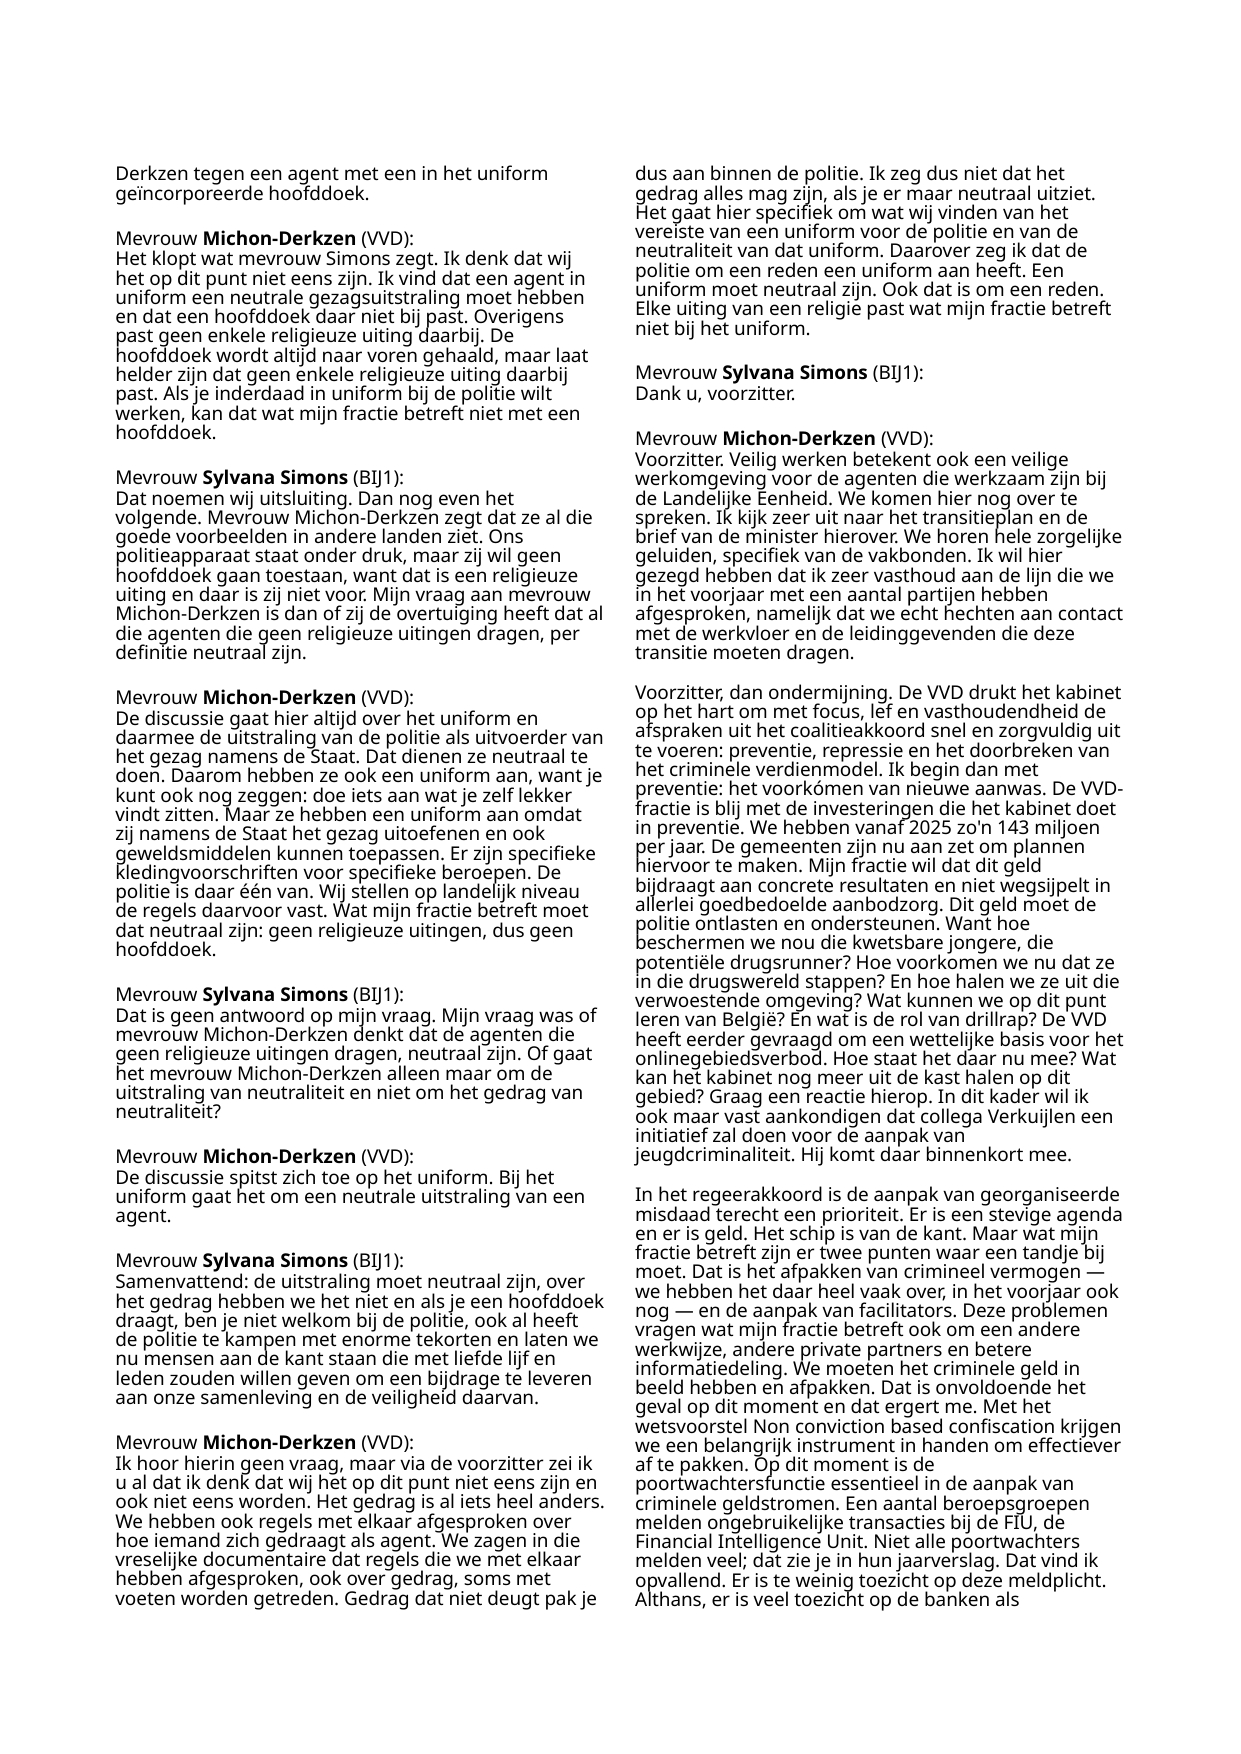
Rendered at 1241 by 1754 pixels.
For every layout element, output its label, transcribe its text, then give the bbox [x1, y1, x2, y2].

text Mevrouw Michon-Derkzen (VVD): [115, 225, 605, 250]
text Voorzitter, dan ondermijning. De VVD drukt het kabinet op het hart om met focus, lef en vasthoudendheid de afspraken uit het coalitieakkoord snel en zorgvuldig uit te voeren: preventie, repressie en het doorbreken van het criminele verdienmodel. Ik begin dan met preventie: het voorkómen van nieuwe aanwas. De VVD-fractie is blij met de investeringen die het kabinet doet in preventie. We hebben vanaf 2025 zo'n 143 miljoen per jaar. De gemeenten zijn nu aan zet om plannen hiervoor te maken. Mijn fractie wil dat dit geld bijdraagt aan concrete resultaten en niet wegsijpelt in allerlei goedbedoelde aanbodzorg. Dit geld moet de politie ontlasten en ondersteunen. Want hoe beschermen we nou die kwetsbare jongere, die potentiële drugsrunner? Hoe voorkomen we nu dat ze in die drugswereld stappen? En hoe halen we ze uit die verwoestende omgeving? Wat kunnen we op dit punt leren van België? En wat is de rol van drillrap? De VVD heeft eerder gevraagd om een wettelijke basis voor het onlinegebiedsverbod. Hoe staat het daar nu mee? Wat kan het kabinet nog meer uit de kast halen op dit gebied? Graag een reactie hierop. In dit kader wil ik ook maar vast aankondigen dat collega Verkuijlen een initiatief zal doen voor de aanpak van jeugdcriminaliteit. Hij komt daar binnenkort mee. [635, 684, 1125, 1166]
text Het klopt wat mevrouw Simons zegt. Ik denk dat wij het op dit punt niet eens zijn. Ik vind dat een agent in uniform een neutrale gezagsuitstraling moet hebben en dat een hoofddoek daar niet bij past. Overigens past geen enkele religieuze uiting daarbij. De hoofddoek wordt altijd naar voren gehaald, maar laat helder zijn dat geen enkele religieuze uiting daarbij past. Als je inderdaad in uniform bij de politie wilt werken, kan dat wat mijn fractie betreft niet met een hoofddoek. [115, 250, 605, 443]
text Mevrouw Michon-Derkzen (VVD): [115, 684, 605, 710]
text Mevrouw Sylvana Simons (BIJ1): [635, 359, 1125, 385]
text Mevrouw Sylvana Simons (BIJ1): [115, 981, 605, 1007]
text Mevrouw Michon-Derkzen (VVD): [115, 1429, 605, 1455]
text De discussie spitst zich toe op het uniform. Bij het uniform gaat het om een neutrale uitstraling van een agent. [115, 1169, 605, 1227]
text Derkzen tegen een agent met een in het uniform geïncorporeerde hoofddoek. [115, 165, 605, 204]
text Dat is geen antwoord op mijn vraag. Mijn vraag was of mevrouw Michon-Derkzen denkt dat de agenten die geen religieuze uitingen dragen, neutraal zijn. Of gaat het mevrouw Michon-Derkzen alleen maar om de uitstraling van neutraliteit en niet om het gedrag van neutraliteit? [115, 1007, 605, 1122]
text Mevrouw Sylvana Simons (BIJ1): [115, 464, 605, 490]
text Dank u, voorzitter. [635, 385, 1125, 404]
text Dat noemen wij uitsluiting. Dan nog even het volgende. Mevrouw Michon-Derkzen zegt dat ze al die goede voorbeelden in andere landen ziet. Ons politieapparaat staat onder druk, maar zij wil geen hoofddoek gaan toestaan, want dat is een religieuze uiting en daar is zij niet voor. Mijn vraag aan mevrouw Michon-Derkzen is dan of zij de overtuiging heeft dat al die agenten die geen religieuze uitingen dragen, per definitie neutraal zijn. [115, 490, 605, 663]
text De discussie gaat hier altijd over het uniform en daarmee de uitstraling van de politie als uitvoerder van het gezag namens de Staat. Dat dienen ze neutraal te doen. Daarom hebben ze ook een uniform aan, want je kunt ook nog zeggen: doe iets aan wat je zelf lekker vindt zitten. Maar ze hebben een uniform aan omdat zij namens de Staat het gezag uitoefenen en ook geweldsmiddelen kunnen toepassen. Er zijn specifieke kledingvoorschriften voor specifieke beroepen. De politie is daar één van. Wij stellen op landelijk niveau de regels daarvoor vast. Wat mijn fractie betreft moet dat neutraal zijn: geen religieuze uitingen, dus geen hoofddoek. [115, 710, 605, 960]
text Voorzitter. Veilig werken betekent ook een veilige werkomgeving voor de agenten die werkzaam zijn bij de Landelijke Eenheid. We komen hier nog over te spreken. Ik kijk zeer uit naar het transitieplan en de brief van de minister hierover. We horen hele zorgelijke geluiden, specifiek van de vakbonden. Ik wil hier gezegd hebben dat ik zeer vasthoud aan de lijn die we in het voorjaar met een aantal partijen hebben afgesproken, namelijk dat we echt hechten aan contact met de werkvloer en de leidinggevenden die deze transitie moeten dragen. [635, 451, 1125, 663]
text In het regeerakkoord is de aanpak van georganiseerde misdaad terecht een prioriteit. Er is een stevige agenda en er is geld. Het schip is van de kant. Maar wat mijn fractie betreft zijn er twee punten waar een tandje bij moet. Dat is het afpakken van crimineel vermogen — we hebben het daar heel vaak over, in het voorjaar ook nog — en de aanpak van facilitators. Deze problemen vragen wat mijn fractie betreft ook om een andere werkwijze, andere private partners en betere informatiedeling. We moeten het criminele geld in beeld hebben en afpakken. Dat is onvoldoende het geval op dit moment en dat ergert me. Met het wetsvoorstel Non conviction based confiscation krijgen we een belangrijk instrument in handen om effectiever af te pakken. Op dit moment is de poortwachtersfunctie essentieel in de aanpak van criminele geldstromen. Een aantal beroepsgroepen melden ongebruikelijke transacties bij de FIU, de Financial Intelligence Unit. Niet alle poortwachters melden veel; dat zie je in hun jaarverslag. Dat vind ik opvallend. Er is te weinig toezicht op deze meldplicht. Althans, er is veel toezicht op de banken als [635, 1186, 1125, 1610]
text Samenvattend: de uitstraling moet neutraal zijn, over het gedrag hebben we het niet en als je een hoofddoek draagt, ben je niet welkom bij de politie, ook al heeft de politie te kampen met enorme tekorten en laten we nu mensen aan de kant staan die met liefde lijf en leden zouden willen geven om een bijdrage te leveren aan onze samenleving en de veiligheid daarvan. [115, 1273, 605, 1408]
text Mevrouw Michon-Derkzen (VVD): [115, 1143, 605, 1169]
text Mevrouw Sylvana Simons (BIJ1): [115, 1248, 605, 1273]
text Mevrouw Michon-Derkzen (VVD): [635, 425, 1125, 451]
text dus aan binnen de politie. Ik zeg dus niet dat het gedrag alles mag zijn, als je er maar neutraal uitziet. Het gaat hier specifiek om wat wij vinden van het vereiste van een uniform voor de politie en van de neutraliteit van dat uniform. Daarover zeg ik dat de politie om een reden een uniform aan heeft. Een uniform moet neutraal zijn. Ook dat is om een reden. Elke uiting van een religie past wat mijn fractie betreft niet bij het uniform. [635, 165, 1125, 339]
text Ik hoor hierin geen vraag, maar via de voorzitter zei ik u al dat ik denk dat wij het op dit punt niet eens zijn en ook niet eens worden. Het gedrag is al iets heel anders. We hebben ook regels met elkaar afgesproken over hoe iemand zich gedraagt als agent. We zagen in die vreselijke documentaire dat regels die we met elkaar hebben afgesproken, ook over gedrag, soms met voeten worden getreden. Gedrag dat niet deugt pak je [115, 1455, 605, 1609]
